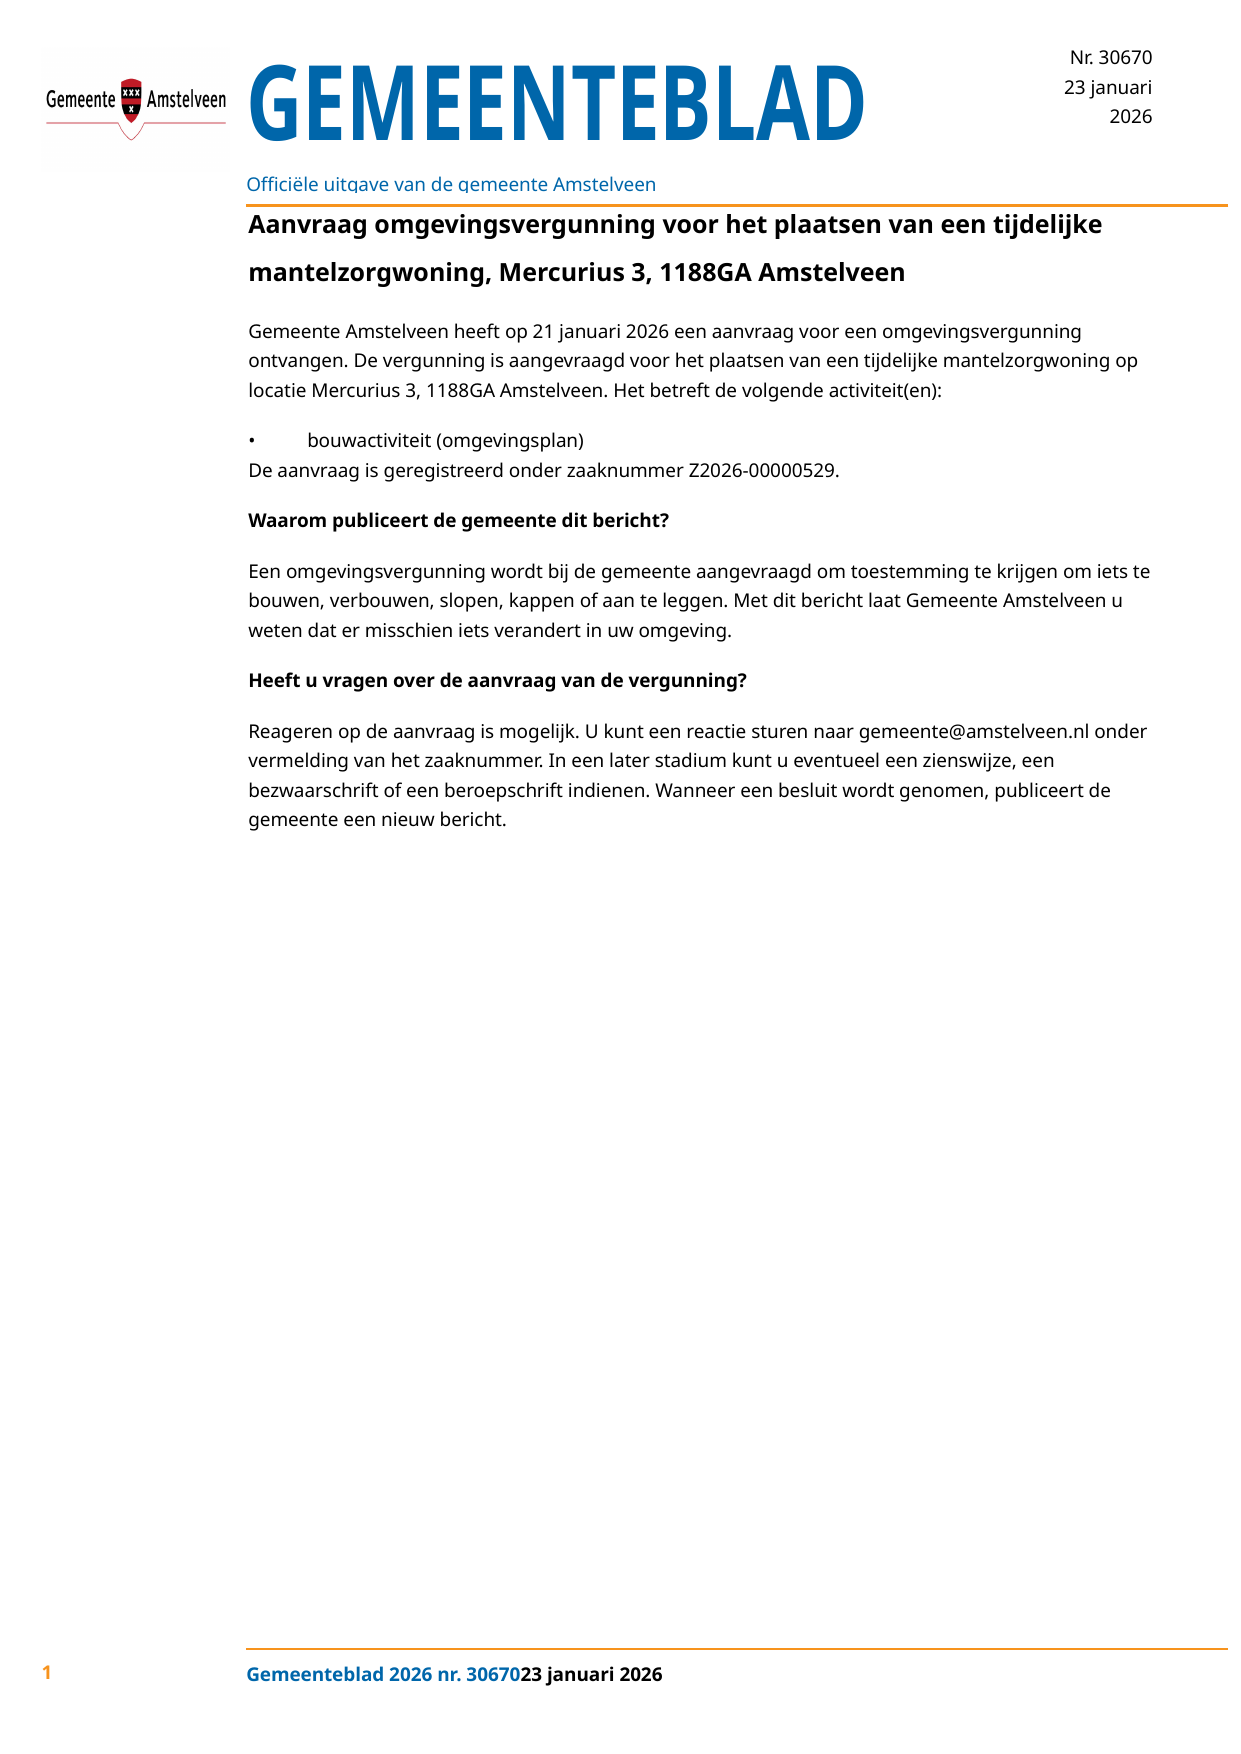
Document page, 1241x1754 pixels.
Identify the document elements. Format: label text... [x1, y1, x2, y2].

text Heeft u vragen over de aanvraag van de vergunning? [248, 667, 1152, 693]
text Gemeente Amstelveen heeft op 21 januari 2026 een aanvraag voor een omgevingsvergunning ontvangen. De vergunning is aangevraagd voor het plaatsen van een tijdelijke mantelzorgwoning op locatie Mercurius 3, 1188GA Amstelveen. Het betreft de volgende activiteit(en): [248, 318, 1152, 403]
text Waarom publiceert de gemeente dit bericht? [248, 507, 1152, 533]
list bouwactiviteit (omgevingsplan) [248, 427, 1152, 453]
text Reageren op de aanvraag is mogelijk. U kunt een reactie sturen naar gemeente@amstelveen.nl onder vermelding van het zaaknummer. In een later stadium kunt u eventueel een zienswijze, een bezwaarschrift of een beroepschrift indienen. Wanneer een besluit wordt genomen, publiceert de gemeente een nieuw bericht. [248, 718, 1152, 832]
text Een omgevingsvergunning wordt bij de gemeente aangevraagd om toestemming te krijgen om iets te bouwen, verbouwen, slopen, kappen of aan te leggen. Met dit bericht laat Gemeente Amstelveen u weten dat er misschien iets verandert in uw omgeving. [248, 558, 1152, 643]
text De aanvraag is geregistreerd onder zaaknummer Z2026-00000529. [248, 457, 1152, 483]
text Aanvraag omgevingsvergunning voor het plaatsen van een tijdelijke mantelzorgwoning, Mercurius 3, 1188GA Amstelveen [248, 207, 1152, 288]
picture [41, 47, 231, 172]
